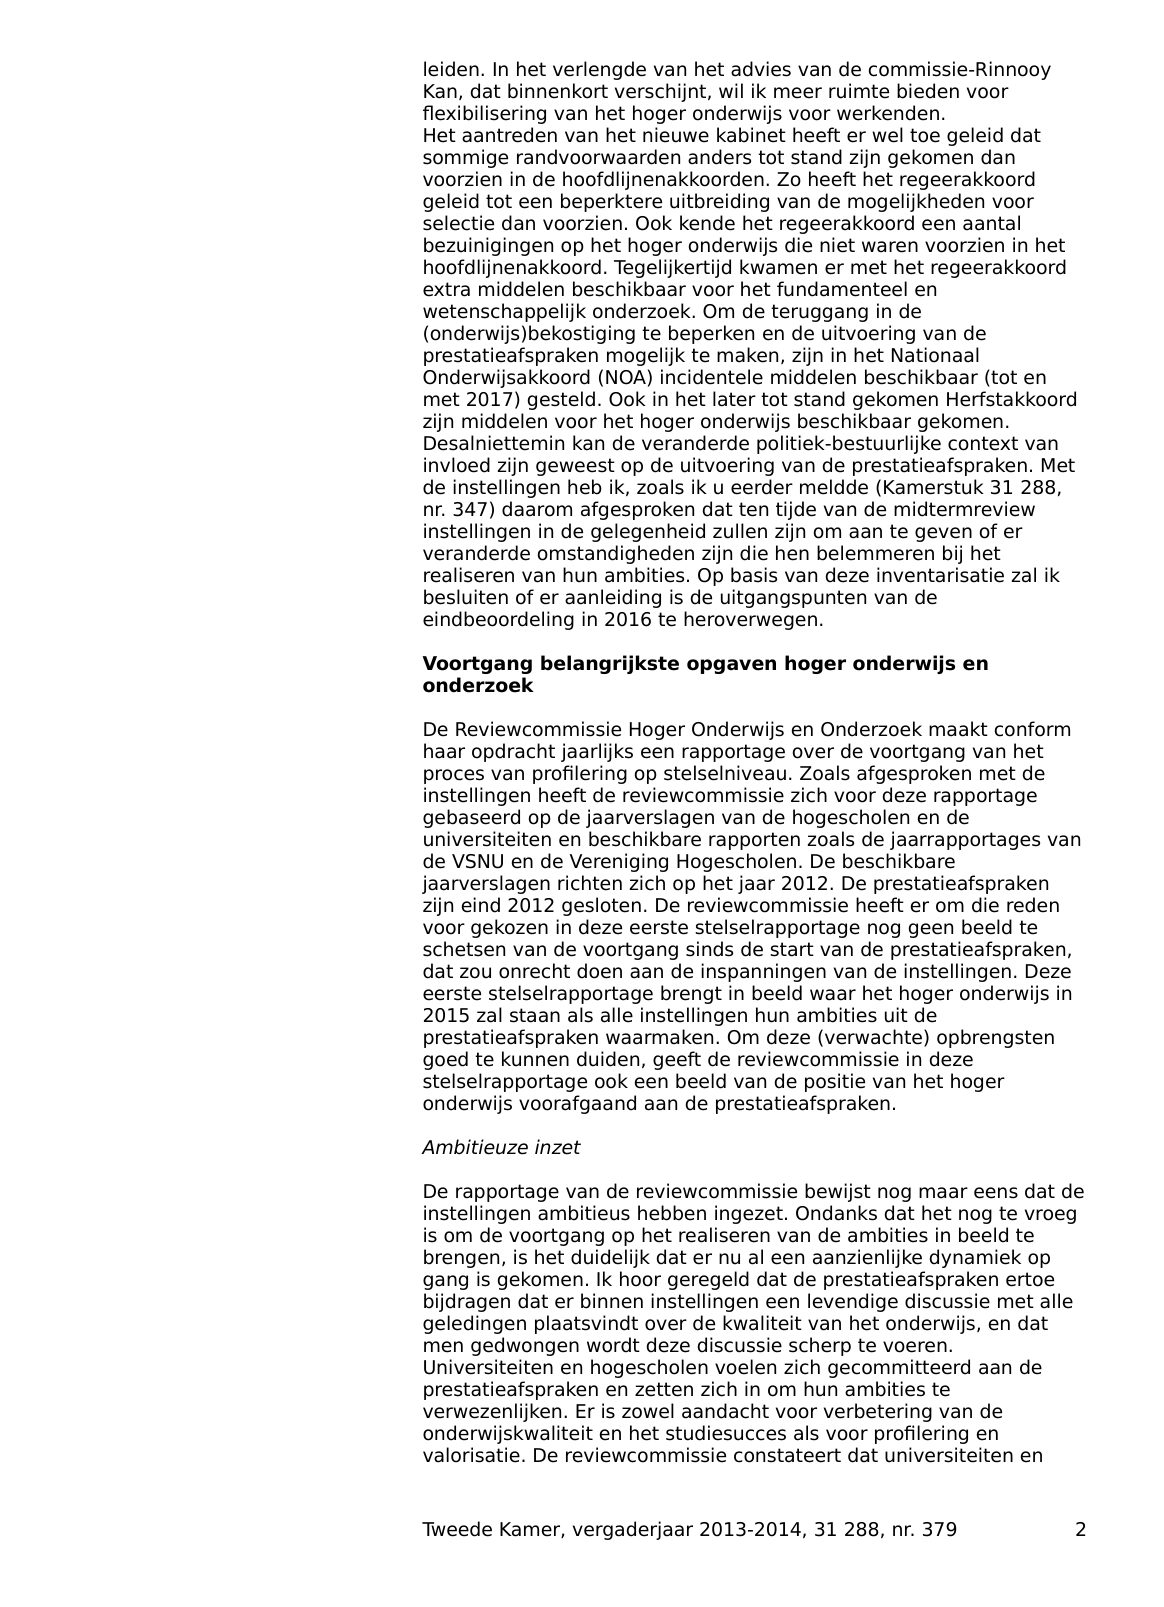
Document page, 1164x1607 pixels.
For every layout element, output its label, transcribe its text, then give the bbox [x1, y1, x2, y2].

text De rapportage van de reviewcommissie bewijst nog maar eens dat de instellingen ambitieus hebben ingezet. Ondanks dat het nog te vroeg is om de voortgang op het realiseren van de ambities in beeld te brengen, is het duidelijk dat er nu al een aanzienlijke dynamiek op gang is gekomen. Ik hoor geregeld dat de prestatieafspraken ertoe bijdragen dat er binnen instellingen een levendige discussie met alle geledingen plaatsvindt over de kwaliteit van het onderwijs, en dat men gedwongen wordt deze discussie scherp te voeren. Universiteiten en hogescholen voelen zich gecommitteerd aan de prestatieafspraken en zetten zich in om hun ambities te verwezenlijken. Er is zowel aandacht voor verbetering van de onderwijskwaliteit en het studiesucces als voor profilering en valorisatie. De reviewcommissie constateert dat universiteiten en [422, 1181, 1087, 1467]
subtitle Ambitieuze inzet [422, 1137, 1087, 1159]
text leiden. In het verlengde van het advies van de commissie-Rinnooy Kan, dat binnenkort verschijnt, wil ik meer ruimte bieden voor flexibilisering van het hoger onderwijs voor werkenden. [422, 59, 1087, 125]
text Het aantreden van het nieuwe kabinet heeft er wel toe geleid dat sommige randvoorwaarden anders tot stand zijn gekomen dan voorzien in de hoofdlijnenakkoorden. Zo heeft het regeerakkoord geleid tot een beperktere uitbreiding van de mogelijkheden voor selectie dan voorzien. Ook kende het regeerakkoord een aantal bezuinigingen op het hoger onderwijs die niet waren voorzien in het hoofdlijnenakkoord. Tegelijkertijd kwamen er met het regeerakkoord extra middelen beschikbaar voor het fundamenteel en wetenschappelijk onderzoek. Om de teruggang in de (onderwijs)bekostiging te beperken en de uitvoering van de prestatieafspraken mogelijk te maken, zijn in het Nationaal Onderwijsakkoord (NOA) incidentele middelen beschikbaar (tot en met 2017) gesteld. Ook in het later tot stand gekomen Herfstakkoord zijn middelen voor het hoger onderwijs beschikbaar gekomen. Desalniettemin kan de veranderde politiek-bestuurlijke context van invloed zijn geweest op de uitvoering van de prestatieafspraken. Met de instellingen heb ik, zoals ik u eerder meldde (Kamerstuk 31 288, nr. 347) daarom afgesproken dat ten tijde van de midtermreview instellingen in de gelegenheid zullen zijn om aan te geven of er veranderde omstandigheden zijn die hen belemmeren bij het realiseren van hun ambities. Op basis van deze inventarisatie zal ik besluiten of er aanleiding is de uitgangspunten van de eindbeoordeling in 2016 te heroverwegen. [422, 125, 1087, 631]
subtitle Voortgang belangrijkste opgaven hoger onderwijs en onderzoek [422, 653, 1087, 697]
text De Reviewcommissie Hoger Onderwijs en Onderzoek maakt conform haar opdracht jaarlijks een rapportage over de voortgang van het proces van profilering op stelselniveau. Zoals afgesproken met de instellingen heeft de reviewcommissie zich voor deze rapportage gebaseerd op de jaarverslagen van de hogescholen en de universiteiten en beschikbare rapporten zoals de jaarrapportages van de VSNU en de Vereniging Hogescholen. De beschikbare jaarverslagen richten zich op het jaar 2012. De prestatieafspraken zijn eind 2012 gesloten. De reviewcommissie heeft er om die reden voor gekozen in deze eerste stelselrapportage nog geen beeld te schetsen van de voortgang sinds de start van de prestatieafspraken, dat zou onrecht doen aan de inspanningen van de instellingen. Deze eerste stelselrapportage brengt in beeld waar het hoger onderwijs in 2015 zal staan als alle instellingen hun ambities uit de prestatieafspraken waarmaken. Om deze (verwachte) opbrengsten goed te kunnen duiden, geeft de reviewcommissie in deze stelselrapportage ook een beeld van de positie van het hoger onderwijs voorafgaand aan de prestatieafspraken. [422, 719, 1087, 1114]
